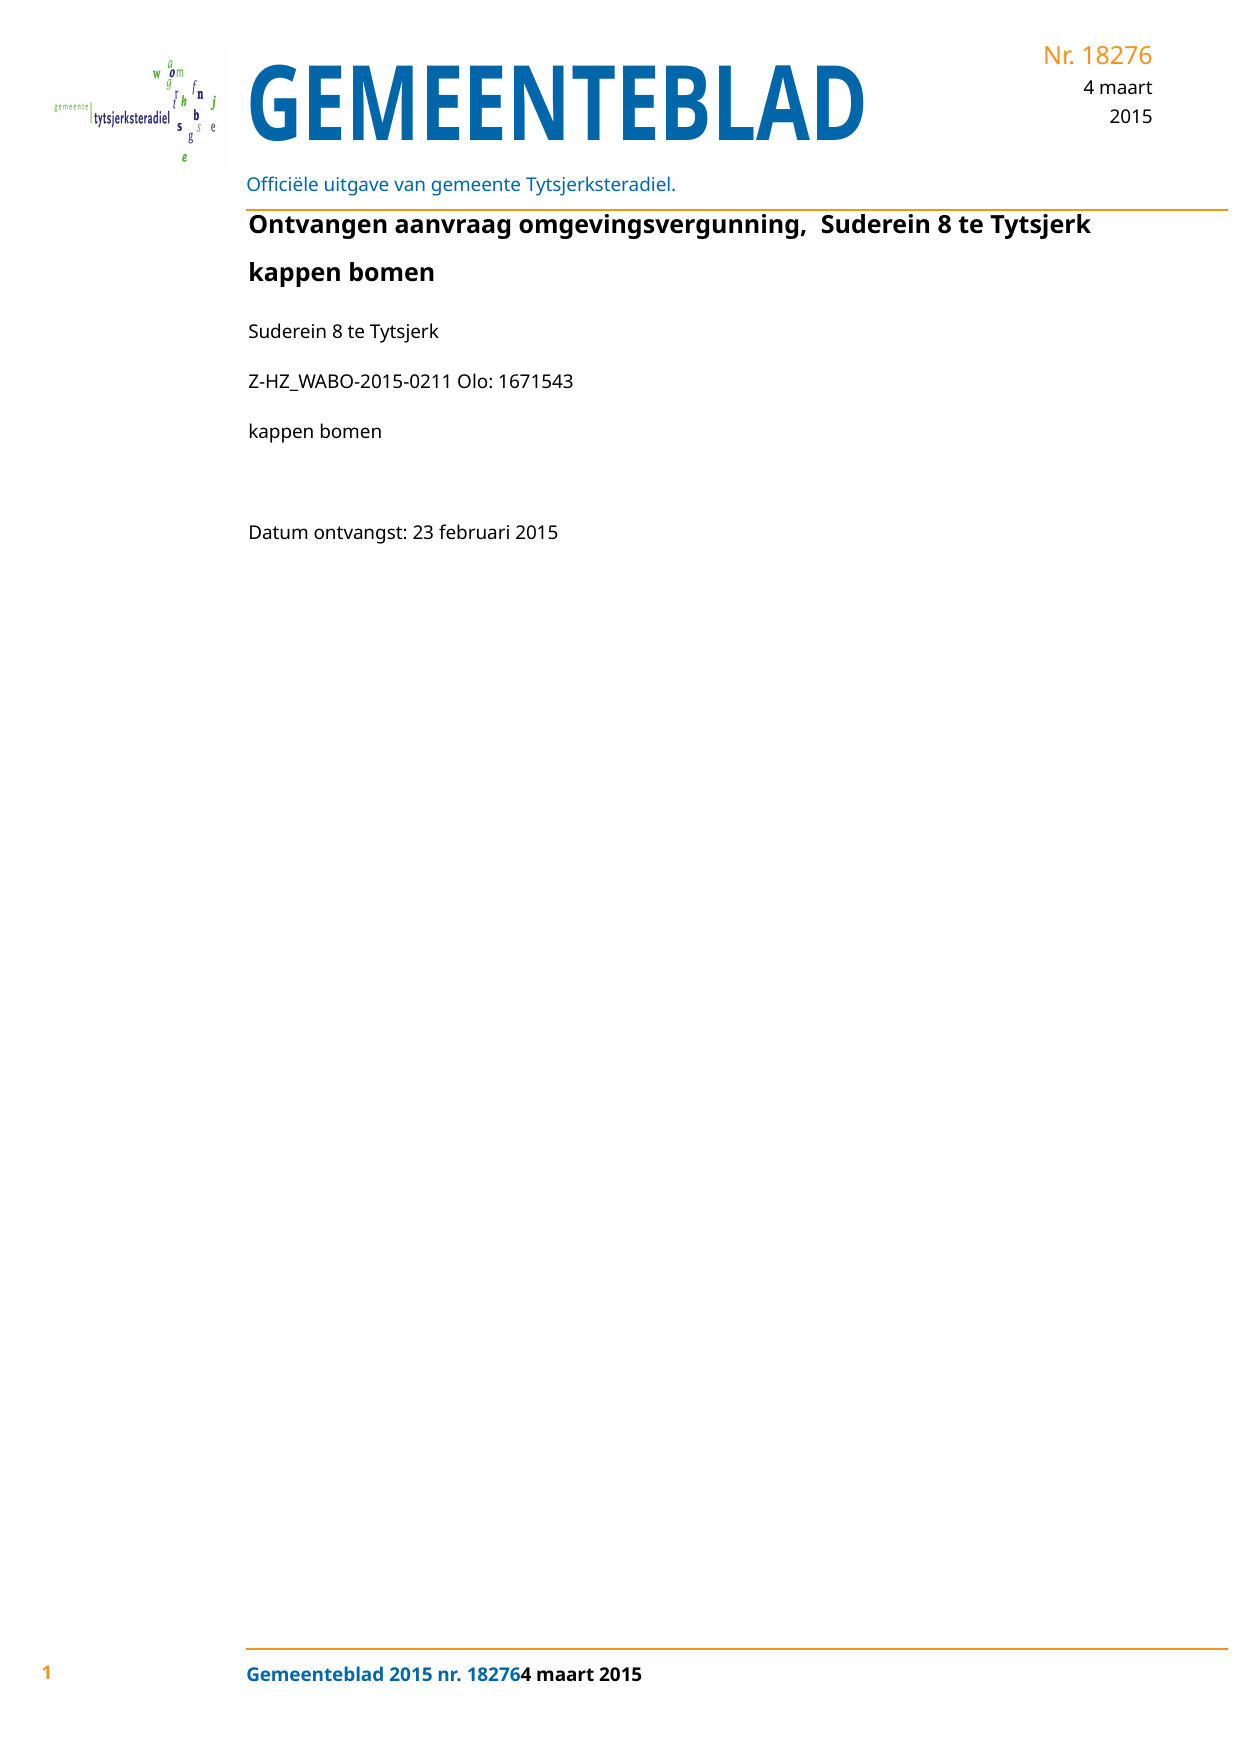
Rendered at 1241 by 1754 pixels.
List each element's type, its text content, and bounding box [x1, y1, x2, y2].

picture [41, 47, 231, 172]
text Z-HZ_WABO-2015-0211 Olo: 1671543 [248, 368, 1152, 394]
text kappen bomen [248, 419, 1152, 444]
text Suderein 8 te Tytsjerk [248, 318, 1152, 344]
text Ontvangen aanvraag omgevingsvergunning, Suderein 8 te Tytsjerk kappen bomen [248, 211, 1152, 288]
text Datum ontvangst: 23 februari 2015 [248, 519, 1152, 545]
